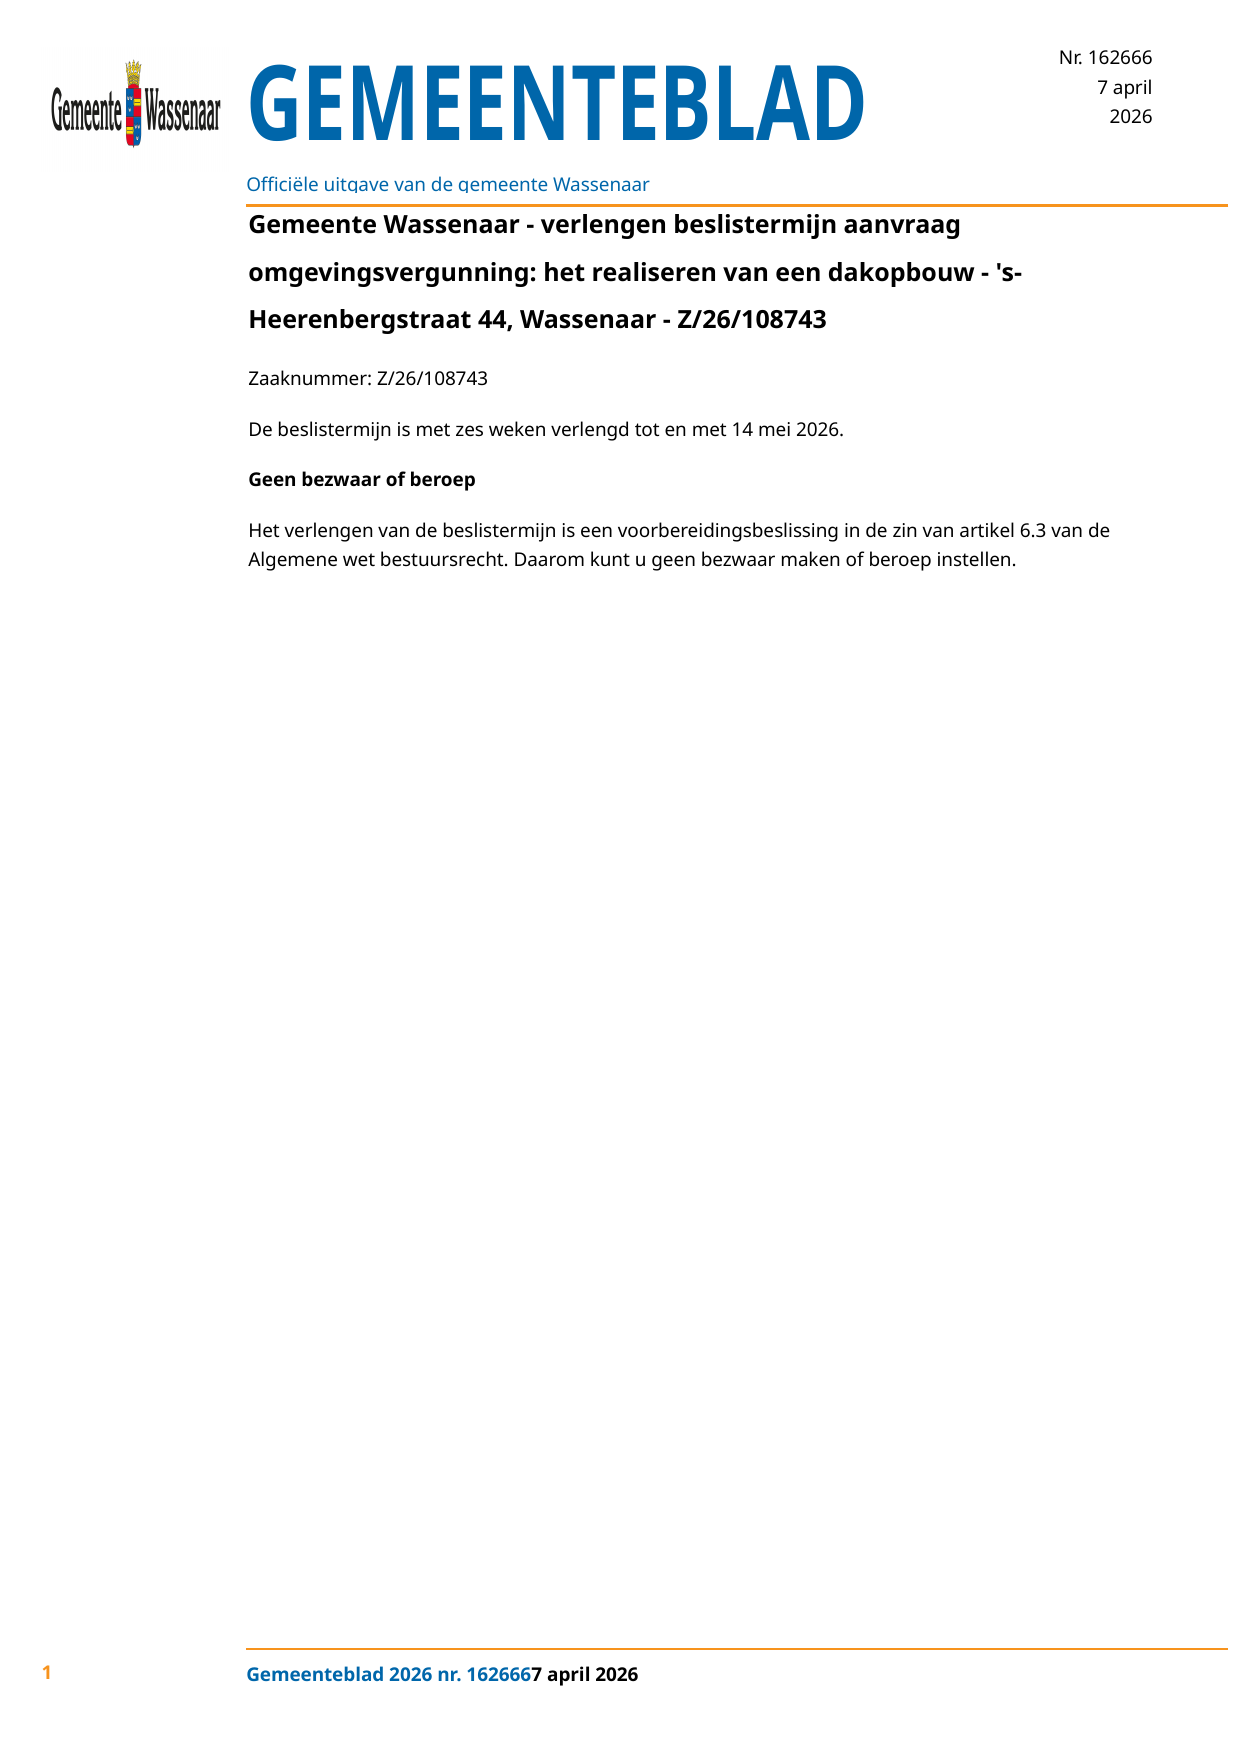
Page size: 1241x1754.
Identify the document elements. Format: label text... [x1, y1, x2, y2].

text De beslistermijn is met zes weken verlengd tot en met 14 mei 2026. [248, 416, 1152, 442]
text Geen bezwaar of beroep [248, 466, 1152, 492]
text Gemeente Wassenaar - verlengen beslistermijn aanvraag omgevingsvergunning: het realiseren van een dakopbouw - 's-Heerenbergstraat 44, Wassenaar - Z/26/108743 [248, 207, 1152, 336]
picture [41, 47, 231, 172]
text Zaaknummer: Z/26/108743 [248, 366, 1152, 391]
text Het verlengen van de beslistermijn is een voorbereidingsbeslissing in de zin van artikel 6.3 van de Algemene wet bestuursrecht. Daarom kunt u geen bezwaar maken of beroep instellen. [248, 517, 1152, 572]
